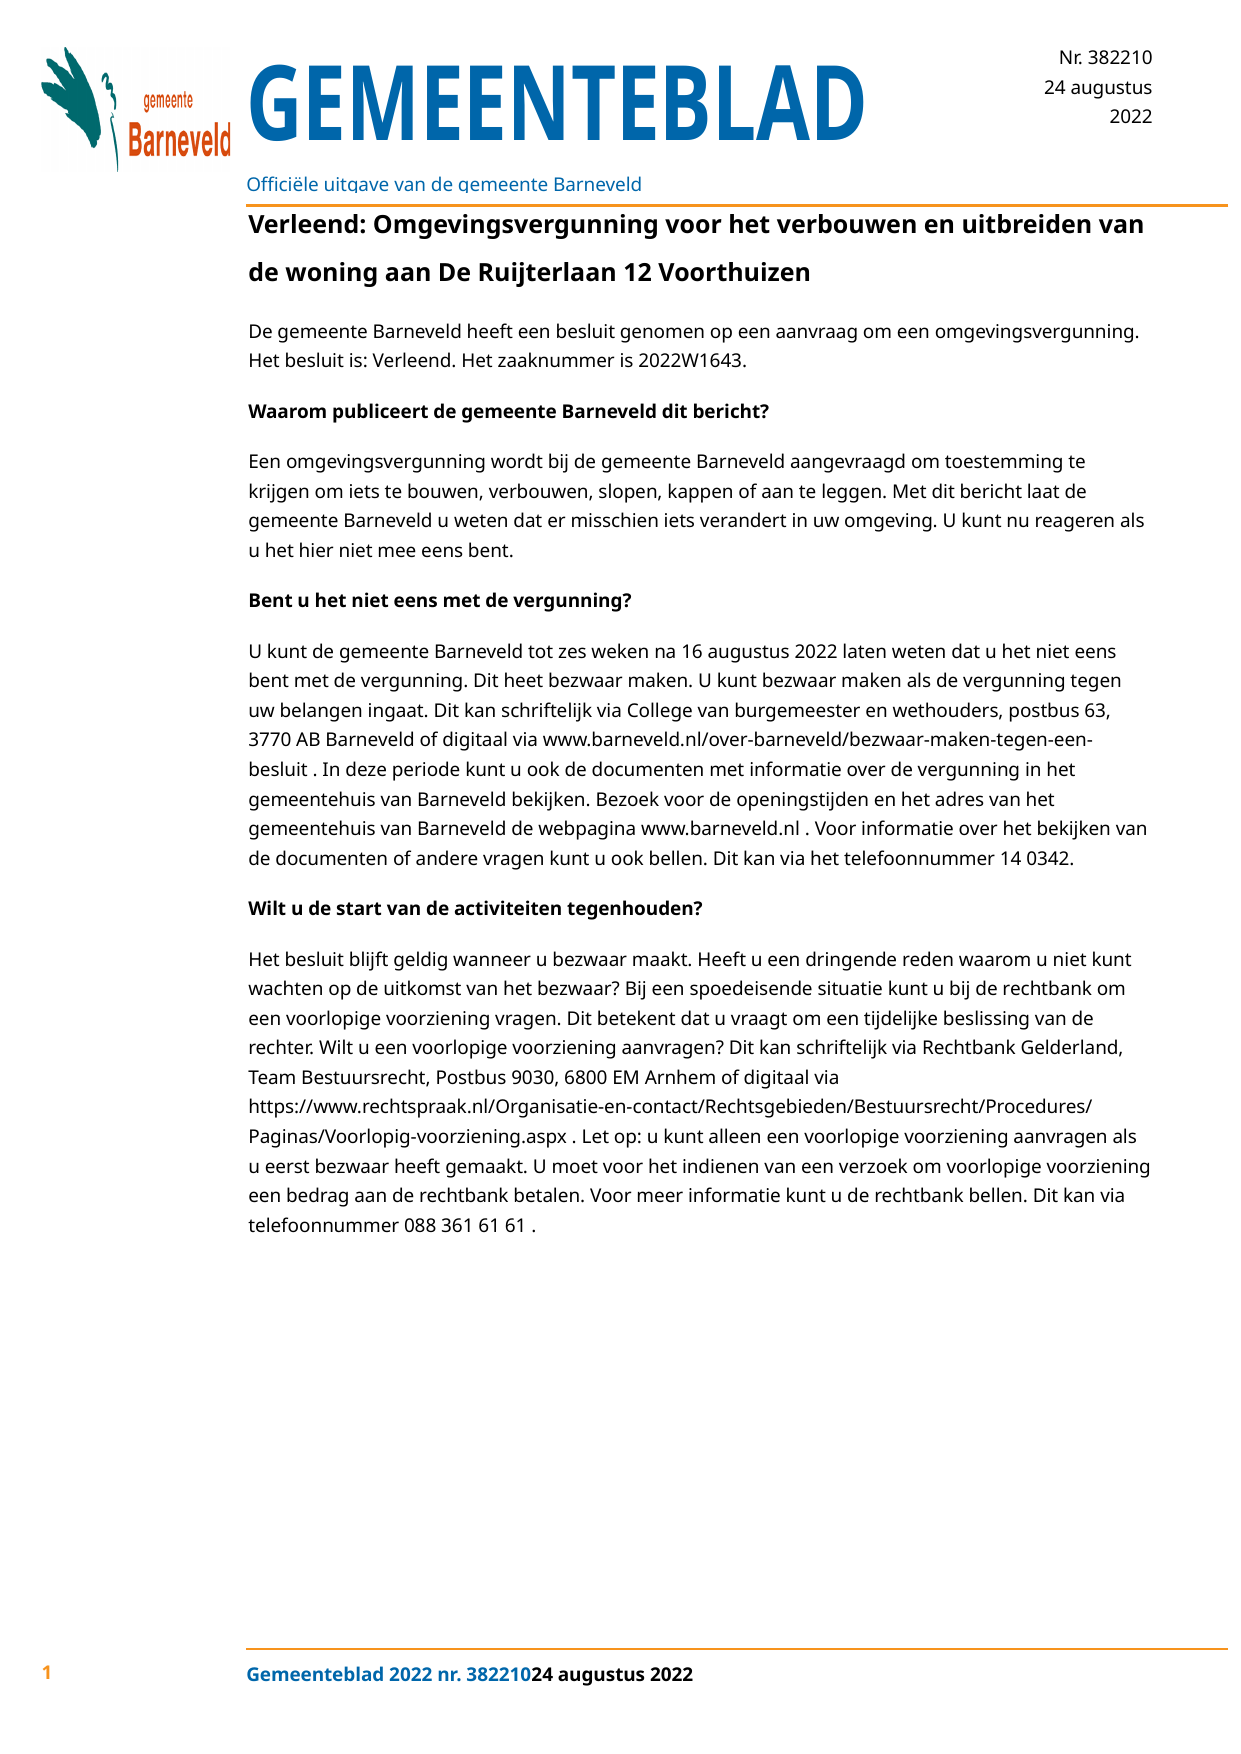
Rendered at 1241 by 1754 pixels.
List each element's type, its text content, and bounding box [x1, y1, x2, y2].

picture [41, 47, 231, 172]
text U kunt de gemeente Barneveld tot zes weken na 16 augustus 2022 laten weten dat u het niet eens bent met de vergunning. Dit heet bezwaar maken. U kunt bezwaar maken als de vergunning tegen uw belangen ingaat. Dit kan schriftelijk via College van burgemeester en wethouders, postbus 63, 3770 AB Barneveld of digitaal via www.barneveld.nl/over-barneveld/bezwaar-maken-tegen-een-besluit . In deze periode kunt u ook de documenten met informatie over de vergunning in het gemeentehuis van Barneveld bekijken. Bezoek voor de openingstijden en het adres van het gemeentehuis van Barneveld de webpagina www.barneveld.nl . Voor informatie over het bekijken van de documenten of andere vragen kunt u ook bellen. Dit kan via het telefoonnummer 14 0342. [248, 638, 1152, 871]
text Bent u het niet eens met de vergunning? [248, 587, 1152, 613]
text De gemeente Barneveld heeft een besluit genomen op een aanvraag om een omgevingsvergunning. Het besluit is: Verleend. Het zaaknummer is 2022W1643. [248, 318, 1152, 373]
text Wilt u de start van de activiteiten tegenhouden? [248, 895, 1152, 921]
text Waarom publiceert de gemeente Barneveld dit bericht? [248, 398, 1152, 424]
text Verleend: Omgevingsvergunning voor het verbouwen en uitbreiden van de woning aan De Ruijterlaan 12 Voorthuizen [248, 207, 1152, 288]
text Het besluit blijft geldig wanneer u bezwaar maakt. Heeft u een dringende reden waarom u niet kunt wachten op de uitkomst van het bezwaar? Bij een spoedeisende situatie kunt u bij de rechtbank om een voorlopige voorziening vragen. Dit betekent dat u vraagt om een tijdelijke beslissing van de rechter. Wilt u een voorlopige voorziening aanvragen? Dit kan schriftelijk via Rechtbank Gelderland, Team Bestuursrecht, Postbus 9030, 6800 EM Arnhem of digitaal via https://www.rechtspraak.nl/Organisatie-en-contact/Rechtsgebieden/Bestuursrecht/Procedures/Paginas/Voorlopig-voorziening.aspx . Let op: u kunt alleen een voorlopige voorziening aanvragen als u eerst bezwaar heeft gemaakt. U moet voor het indienen van een verzoek om voorlopige voorziening een bedrag aan de rechtbank betalen. Voor meer informatie kunt u de rechtbank bellen. Dit kan via telefoonnummer 088 361 61 61 . [248, 946, 1152, 1238]
text Een omgevingsvergunning wordt bij de gemeente Barneveld aangevraagd om toestemming te krijgen om iets te bouwen, verbouwen, slopen, kappen of aan te leggen. Met dit bericht laat de gemeente Barneveld u weten dat er misschien iets verandert in uw omgeving. U kunt nu reageren als u het hier niet mee eens bent. [248, 448, 1152, 563]
